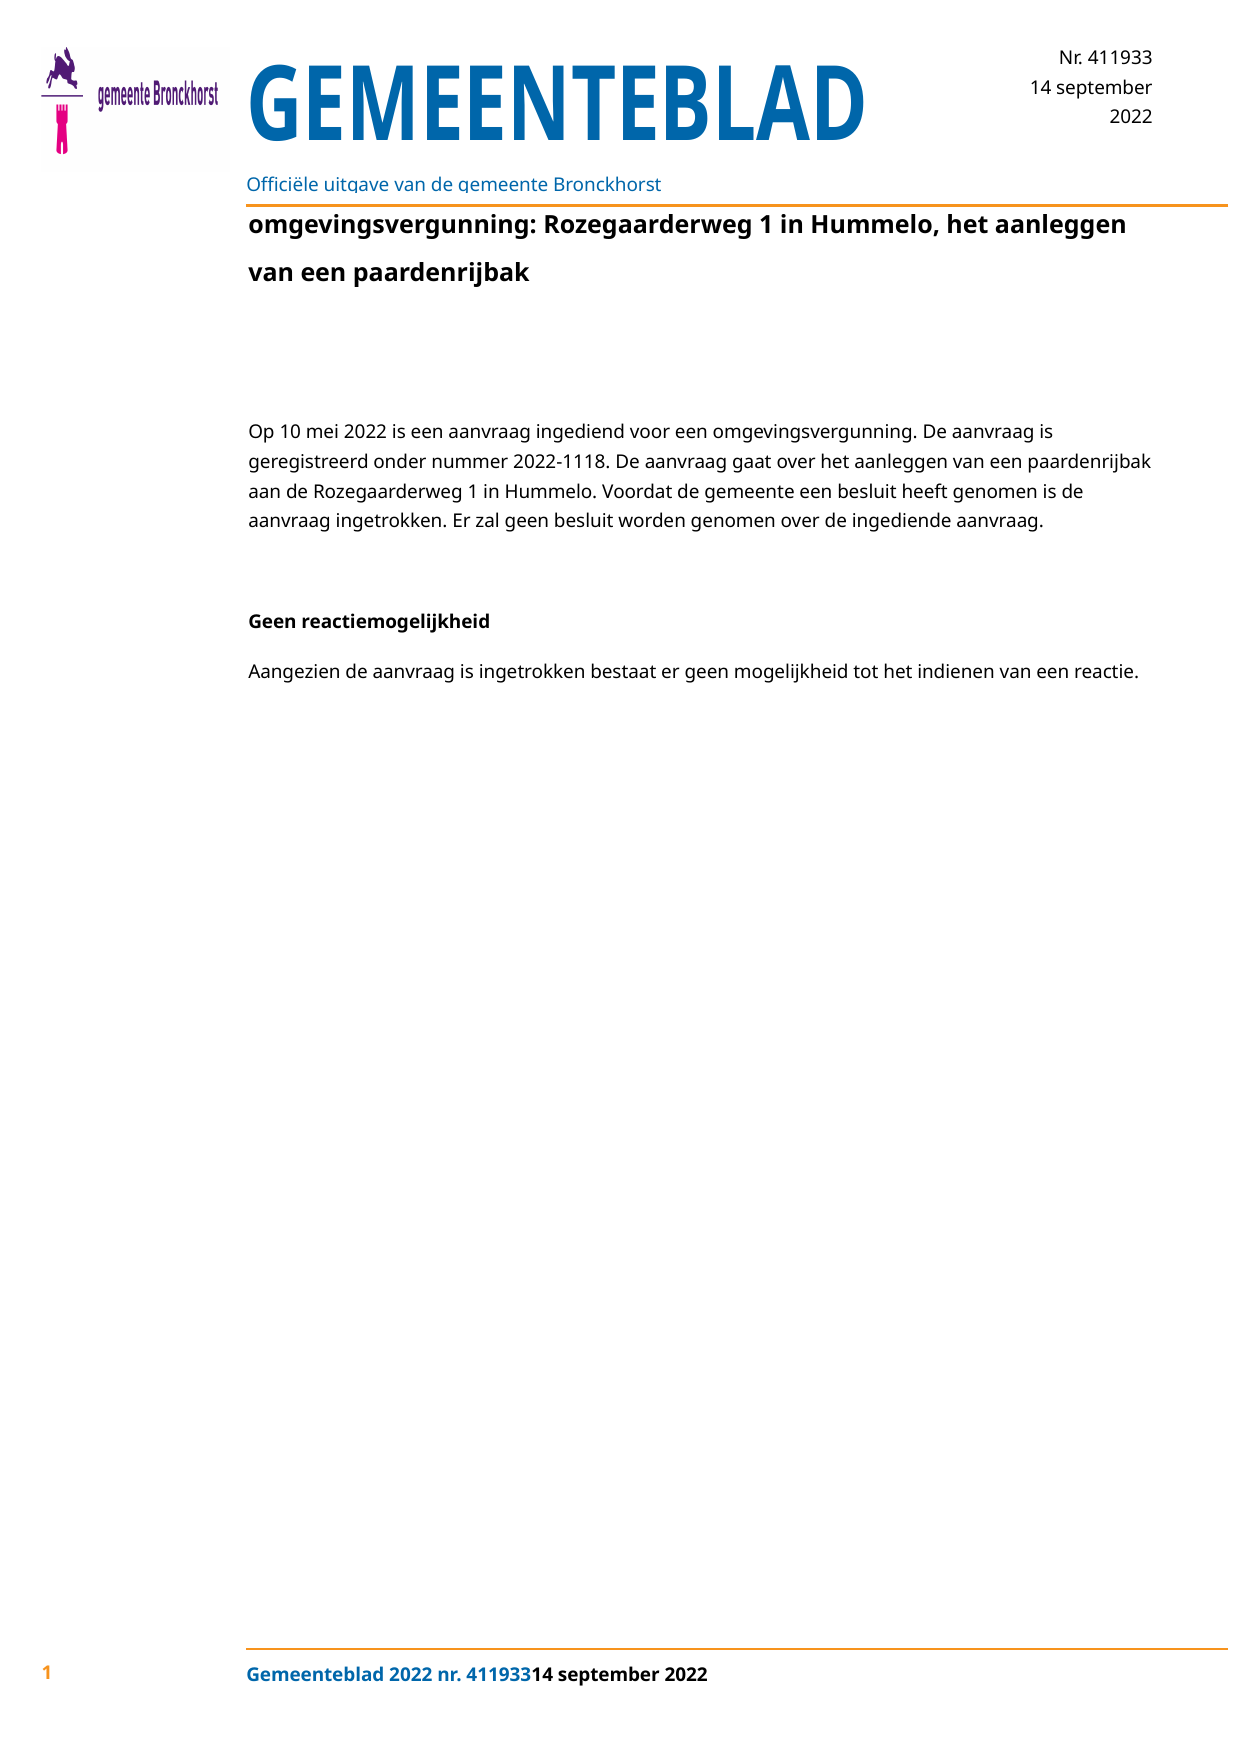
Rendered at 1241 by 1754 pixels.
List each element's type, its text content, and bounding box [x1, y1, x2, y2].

text omgevingsvergunning: Rozegaarderweg 1 in Hummelo, het aanleggen van een paardenrijbak [248, 207, 1152, 288]
picture [41, 47, 231, 172]
text Aangezien de aanvraag is ingetrokken bestaat er geen mogelijkheid tot het indienen van een reactie. [248, 659, 1152, 684]
text Geen reactiemogelijkheid [248, 608, 1152, 634]
text Op 10 mei 2022 is een aanvraag ingediend voor een omgevingsvergunning. De aanvraag is geregistreerd onder nummer 2022-1118. De aanvraag gaat over het aanleggen van een paardenrijbak aan de Rozegaarderweg 1 in Hummelo. Voordat de gemeente een besluit heeft genomen is de aanvraag ingetrokken. Er zal geen besluit worden genomen over de ingediende aanvraag. [248, 419, 1152, 533]
